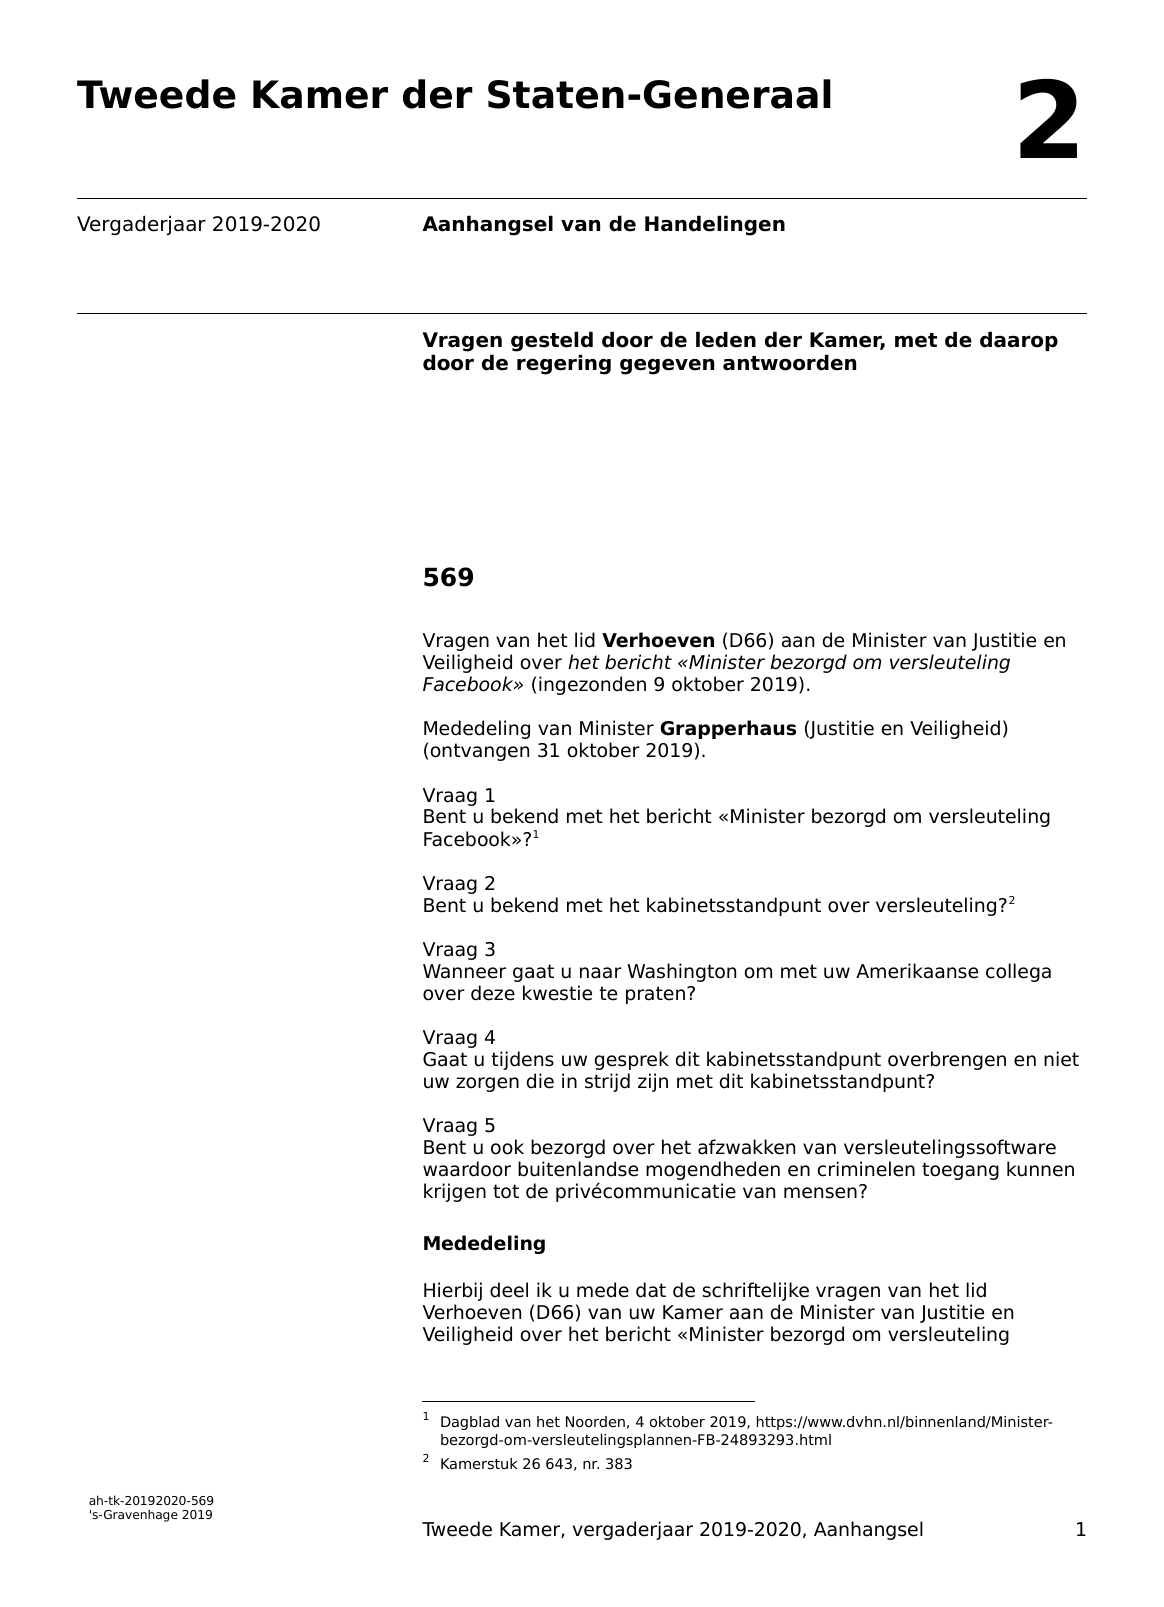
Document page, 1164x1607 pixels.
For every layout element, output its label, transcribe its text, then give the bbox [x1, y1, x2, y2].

text Bent u bekend met het kabinetsstandpunt over versleuteling? [422, 894, 1087, 917]
text ah-tk-20192020-569 [88, 1494, 323, 1508]
text Hierbij deel ik u mede dat de schriftelijke vragen van het lid Verhoeven (D66) van uw Kamer aan de Minister van Justitie en Veiligheid over het bericht «Minister bezorgd om versleuteling [422, 1280, 1087, 1346]
text Dagblad van het Noorden, 4 oktober 2019, https://www.dvhn.nl/binnenland/Minister-bezorgd-om-versleutelingsplannen-FB-24893293.html [422, 1410, 1087, 1449]
text Gaat u tijdens uw gesprek dit kabinetsstandpunt overbrengen en niet uw zorgen die in strijd zijn met dit kabinetsstandpunt? [422, 1049, 1087, 1093]
text 569 [422, 563, 1087, 592]
text Bent u bekend met het bericht «Minister bezorgd om versleuteling Facebook»? [422, 806, 1087, 850]
text Wanneer gaat u naar Washington om met uw Amerikaanse collega over deze kwestie te praten? [422, 961, 1087, 1005]
text Mededeling van Minister Grapperhaus (Justitie en Veiligheid) (ontvangen 31 oktober 2019). [422, 718, 1087, 762]
table_cell Aanhangsel van de Handelingen [422, 199, 1087, 313]
text Vraag 4 [422, 1027, 1087, 1049]
text Vragen van het lid Verhoeven (D66) aan de Minister van Justitie en Veiligheid over het bericht «Minister bezorgd om versleuteling Facebook» (ingezonden 9 oktober 2019). [422, 630, 1087, 696]
text 's-Gravenhage 2019 [88, 1508, 323, 1522]
text Bent u ook bezorgd over het afzwakken van versleutelingssoftware waardoor buitenlandse mogendheden en criminelen toegang kunnen krijgen tot de privécommunicatie van mensen? [422, 1137, 1087, 1203]
text Kamerstuk 26 643, nr. 383 [422, 1452, 1087, 1474]
text Vraag 3 [422, 939, 1087, 961]
subtitle Mededeling [422, 1233, 1087, 1255]
table_cell Vergaderjaar 2019-2020 [77, 199, 422, 313]
table_header Tweede Kamer der Staten-Generaal [77, 59, 886, 198]
table_cell [77, 314, 422, 375]
text Vraag 5 [422, 1115, 1087, 1137]
table_header 2 [886, 59, 1087, 198]
text Vraag 1 [422, 784, 1087, 806]
table_cell Vragen gesteld door de leden der Kamer, met de daarop door de regering gegeven antwoorden [422, 314, 1087, 375]
text Vraag 2 [422, 873, 1087, 894]
